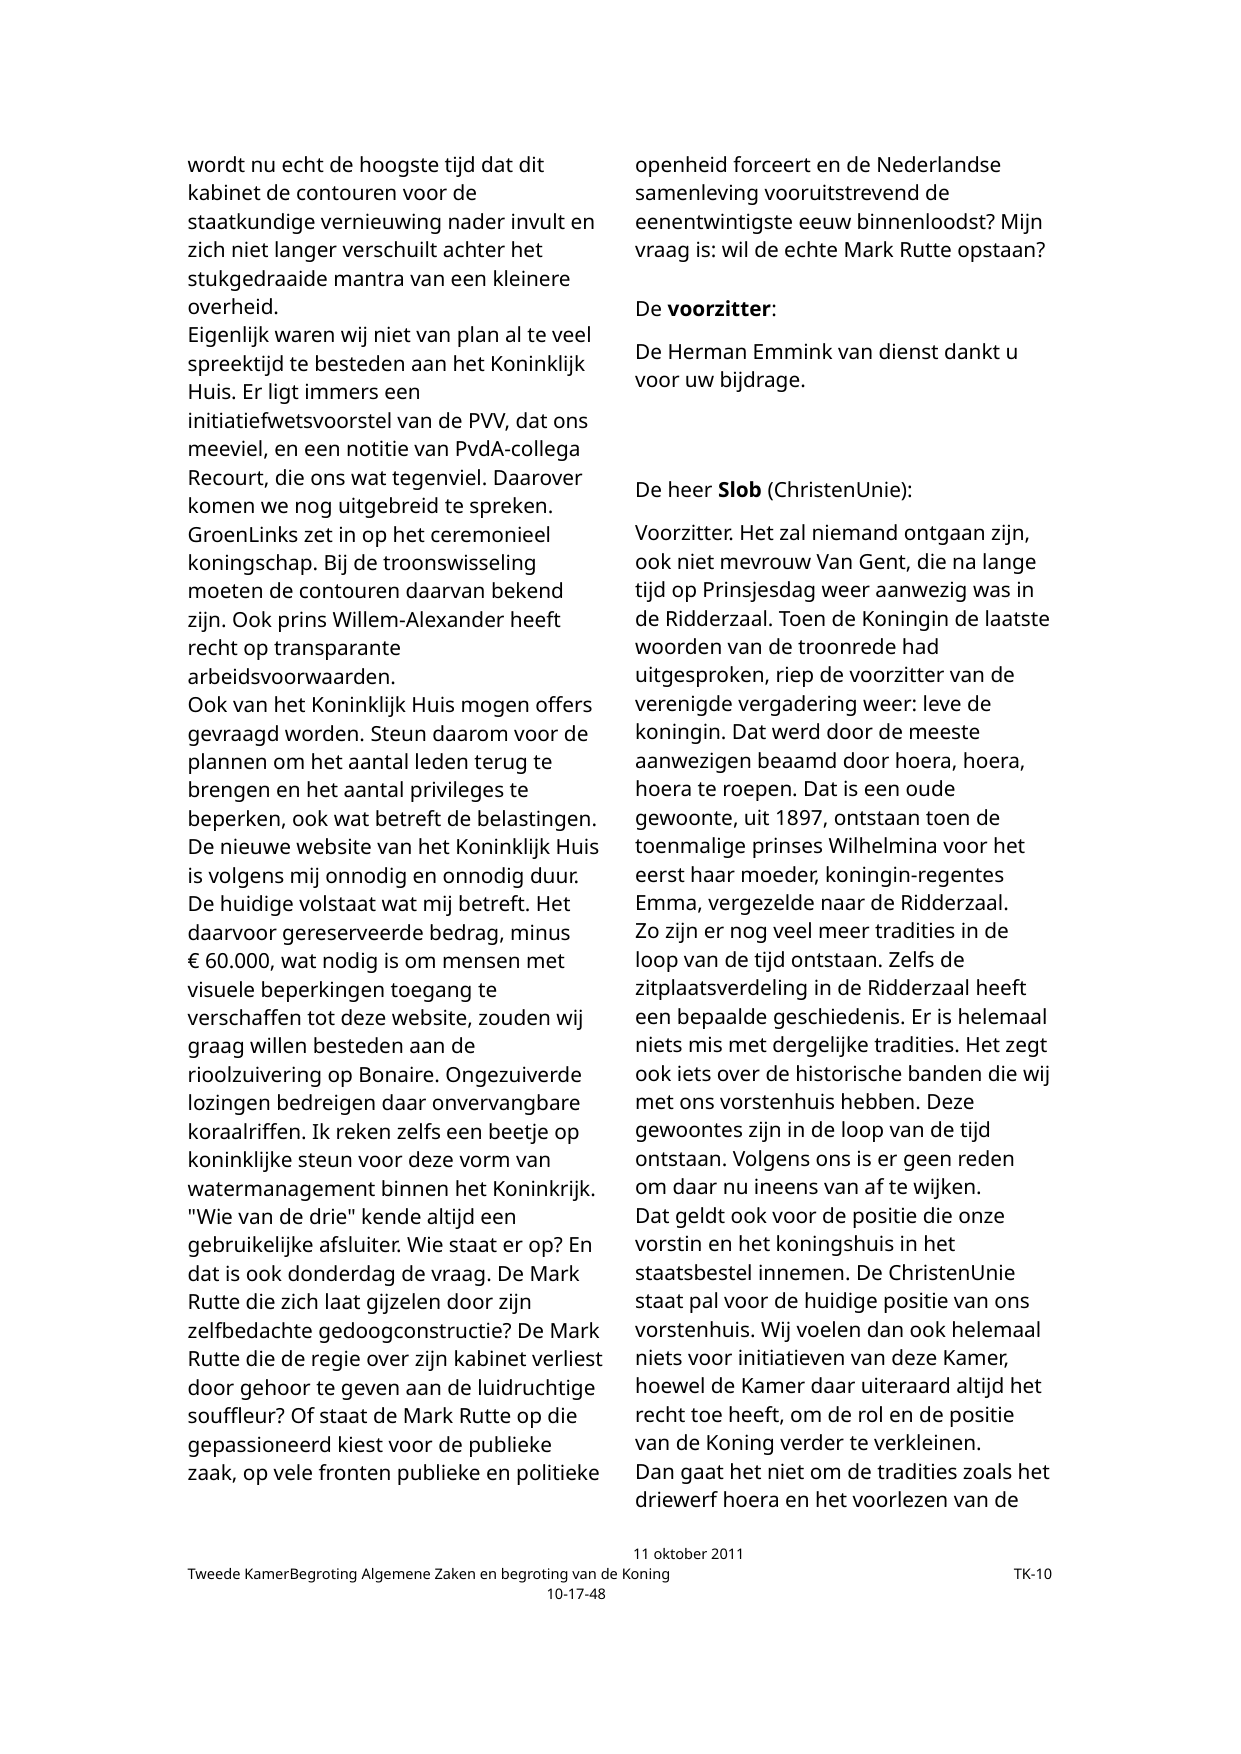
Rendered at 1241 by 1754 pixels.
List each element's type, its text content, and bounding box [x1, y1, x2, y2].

text De heer Slob (ChristenUnie): [635, 475, 1053, 503]
text Zo zijn er nog veel meer tradities in de loop van de tijd ontstaan. Zelfs de zitplaatsverdeling in de Ridderzaal heeft een bepaalde geschiedenis. Er is helemaal niets mis met dergelijke tradities. Het zegt ook iets over de historische banden die wij met ons vorstenhuis hebben. Deze gewoontes zijn in de loop van de tijd ontstaan. Volgens ons is er geen reden om daar nu ineens van af te wijken. [635, 917, 1053, 1201]
text Ook van het Koninklijk Huis mogen offers gevraagd worden. Steun daarom voor de plannen om het aantal leden terug te brengen en het aantal privileges te beperken, ook wat betreft de belastingen. De nieuwe website van het Koninklijk Huis is volgens mij onnodig en onnodig duur. De huidige volstaat wat mij betreft. Het daarvoor gereserveerde bedrag, minus € 60.000, wat nodig is om mensen met visuele beperkingen toegang te verschaffen tot deze website, zouden wij graag willen besteden aan de rioolzuivering op Bonaire. Ongezuiverde lozingen bedreigen daar onvervangbare koraalriffen. Ik reken zelfs een beetje op koninklijke steun voor deze vorm van watermanagement binnen het Koninkrijk. [187, 690, 605, 1202]
text Eigenlijk waren wij niet van plan al te veel spreektijd te besteden aan het Koninklijk Huis. Er ligt immers een initiatiefwetsvoorstel van de PVV, dat ons meeviel, en een notitie van PvdA-collega Recourt, die ons wat tegenviel. Daarover komen we nog uitgebreid te spreken. GroenLinks zet in op het ceremonieel koningschap. Bij de troonswisseling moeten de contouren daarvan bekend zijn. Ook prins Willem-Alexander heeft recht op transparante arbeidsvoorwaarden. [187, 321, 605, 690]
text Dat geldt ook voor de positie die onze vorstin en het koningshuis in het staatsbestel innemen. De ChristenUnie staat pal voor de huidige positie van ons vorstenhuis. Wij voelen dan ook helemaal niets voor initiatieven van deze Kamer, hoewel de Kamer daar uiteraard altijd het recht toe heeft, om de rol en de positie van de Koning verder te verkleinen. [635, 1201, 1053, 1457]
text wordt nu echt de hoogste tijd dat dit kabinet de contouren voor de staatkundige vernieuwing nader invult en zich niet langer verschuilt achter het stukgedraaide mantra van een kleinere overheid. [187, 150, 605, 321]
text openheid forceert en de Nederlandse samenleving vooruitstrevend de eenentwintigste eeuw binnenloodst? Mijn vraag is: wil de echte Mark Rutte opstaan? [635, 150, 1053, 264]
text  [635, 424, 1053, 452]
text Dan gaat het niet om de tradities zoals het driewerf hoera en het voorlezen van de [635, 1457, 1053, 1514]
text Voorzitter. Het zal niemand ontgaan zijn, ook niet mevrouw Van Gent, die na lange tijd op Prinsjesdag weer aanwezig was in de Ridderzaal. Toen de Koningin de laatste woorden van de troonrede had uitgesproken, riep de voorzitter van de verenigde vergadering weer: leve de koningin. Dat werd door de meeste aanwezigen beaamd door hoera, hoera, hoera te roepen. Dat is een oude gewoonte, uit 1897, ontstaan toen de toenmalige prinses Wilhelmina voor het eerst haar moeder, koningin-regentes Emma, vergezelde naar de Ridderzaal. [635, 518, 1053, 917]
text "Wie van de drie" kende altijd een gebruikelijke afsluiter. Wie staat er op? En dat is ook donderdag de vraag. De Mark Rutte die zich laat gijzelen door zijn zelfbedachte gedoogconstructie? De Mark Rutte die de regie over zijn kabinet verliest door gehoor te geven aan de luidruchtige souffleur? Of staat de Mark Rutte op die gepassioneerd kiest voor de publieke zaak, op vele fronten publieke en politieke [187, 1202, 605, 1487]
text De voorzitter: [635, 294, 1053, 322]
text De Herman Emmink van dienst dankt u voor uw bijdrage. [635, 337, 1053, 394]
